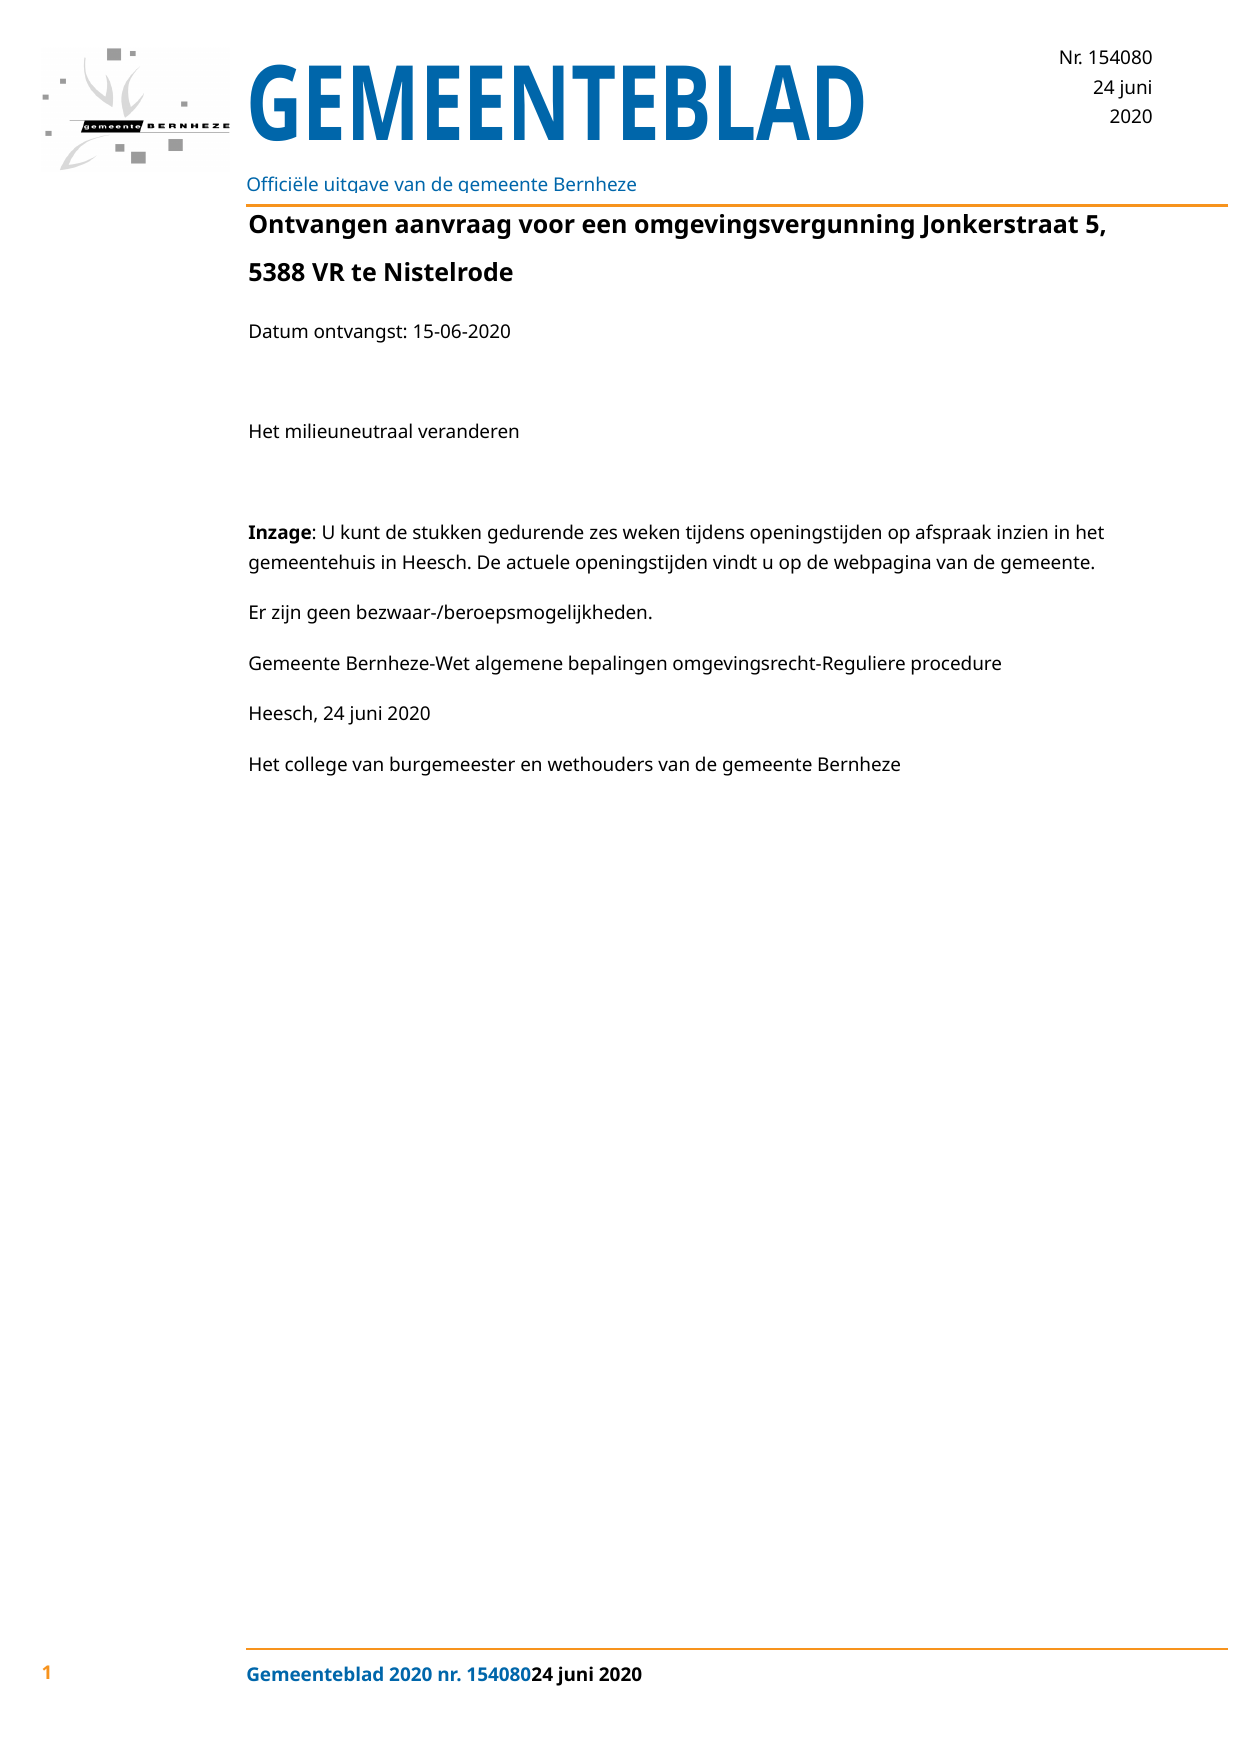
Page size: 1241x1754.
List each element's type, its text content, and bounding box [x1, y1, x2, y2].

text Ontvangen aanvraag voor een omgevingsvergunning Jonkerstraat 5, 5388 VR te Nistelrode [248, 207, 1152, 288]
text Er zijn geen bezwaar-/beroepsmogelijkheden. [248, 599, 1152, 625]
text Heesch, 24 juni 2020 [248, 700, 1152, 726]
picture [41, 47, 231, 172]
text Het milieuneutraal veranderen [248, 419, 1152, 444]
text Datum ontvangst: 15-06-2020 [248, 318, 1152, 344]
text Inzage: U kunt de stukken gedurende zes weken tijdens openingstijden op afspraak inzien in het gemeentehuis in Heesch. De actuele openingstijden vindt u op de webpagina van de gemeente. [248, 519, 1152, 575]
text Gemeente Bernheze-Wet algemene bepalingen omgevingsrecht-Reguliere procedure [248, 650, 1152, 676]
text Het college van burgemeester en wethouders van de gemeente Bernheze [248, 751, 1152, 777]
